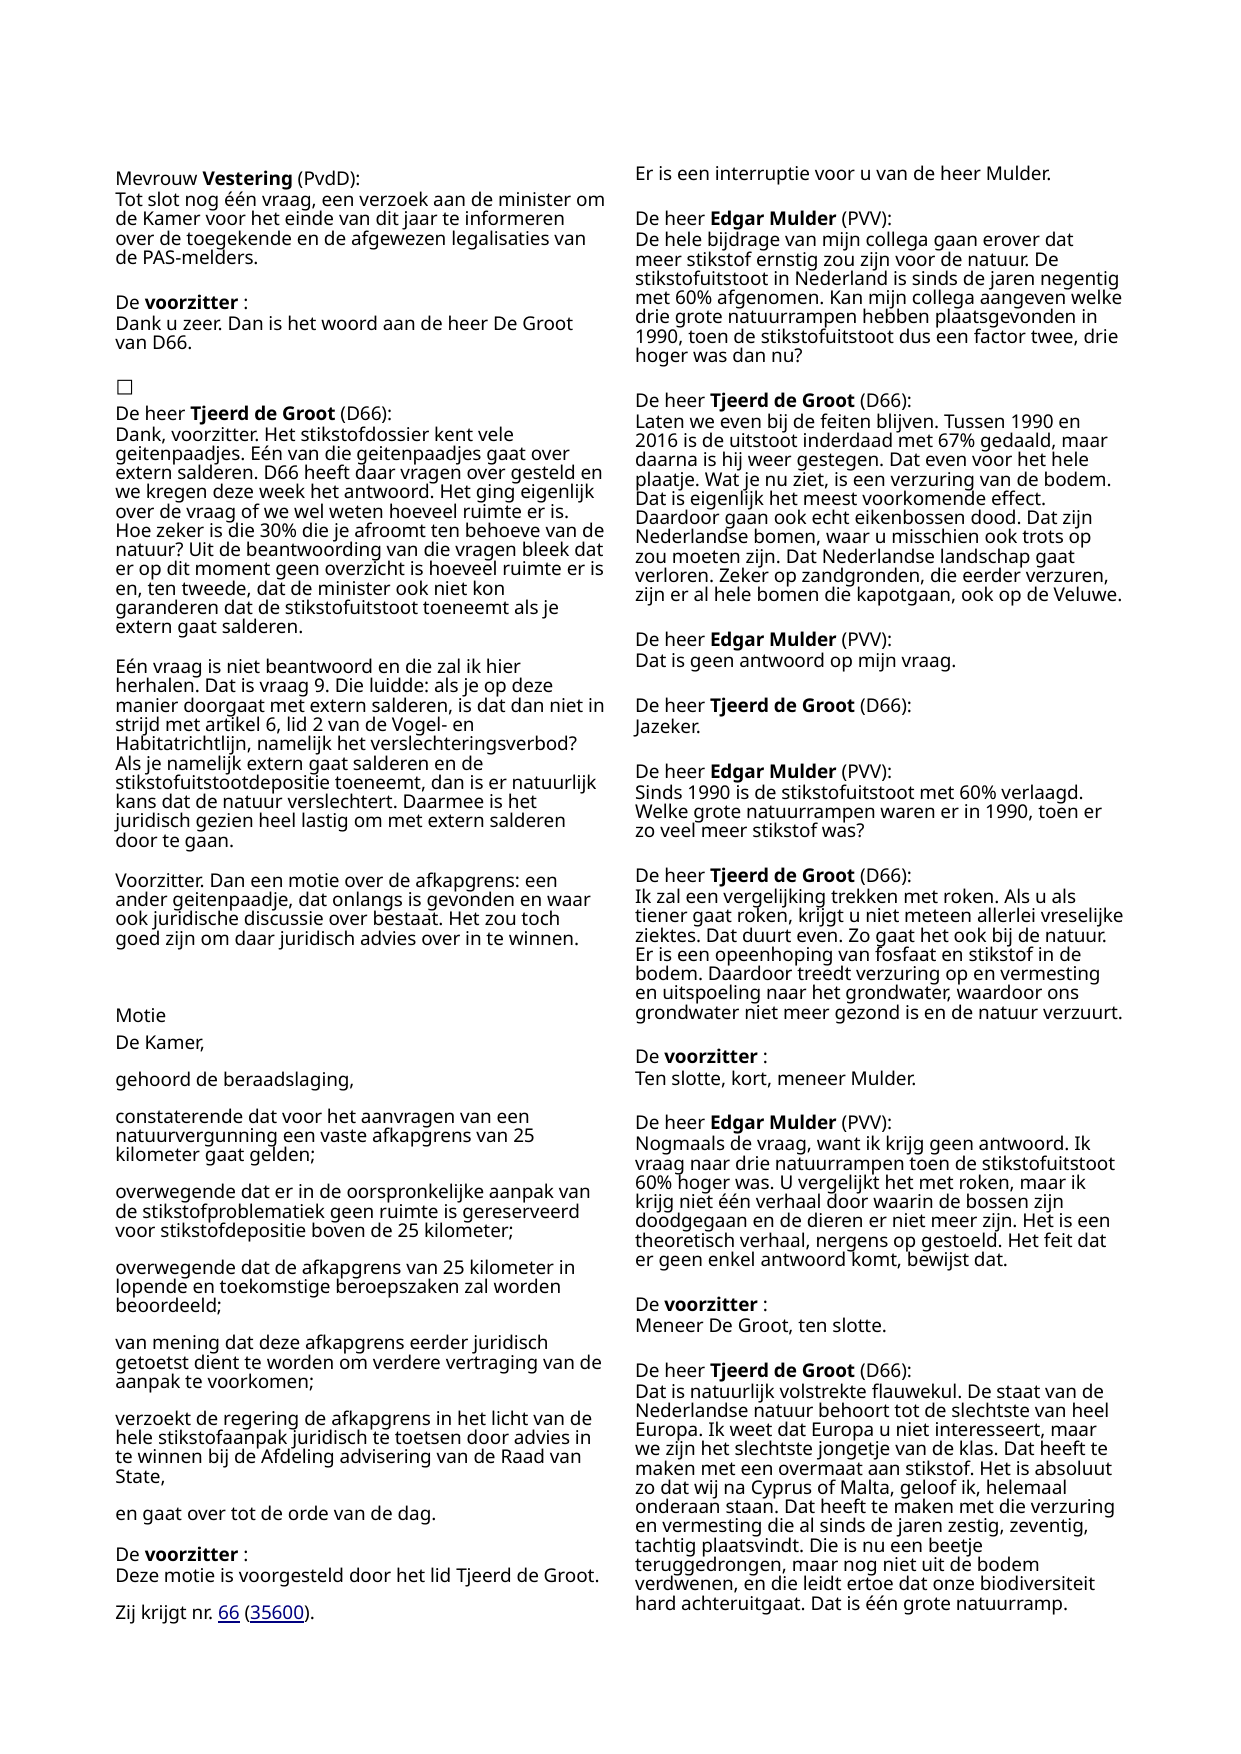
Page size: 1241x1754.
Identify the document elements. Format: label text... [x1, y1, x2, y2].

text De heer Tjeerd de Groot (D66): [635, 862, 1125, 888]
text Dank, voorzitter. Het stikstofdossier kent vele geitenpaadjes. Eén van die geitenpaadjes gaat over extern salderen. D66 heeft daar vragen over gesteld en we kregen deze week het antwoord. Het ging eigenlijk over de vraag of we wel weten hoeveel ruimte er is. Hoe zeker is die 30% die je afroomt ten behoeve van de natuur? Uit de beantwoording van die vragen bleek dat er op dit moment geen overzicht is hoeveel ruimte er is en, ten tweede, dat de minister ook niet kon garanderen dat de stikstofuitstoot toeneemt als je extern gaat salderen. [115, 426, 605, 637]
text De Kamer, [115, 1034, 605, 1053]
text Voorzitter. Dan een motie over de afkapgrens: een ander geitenpaadje, dat onlangs is gevonden en waar ook juridische discussie over bestaat. Het zou toch goed zijn om daar juridisch advies over in te winnen. [115, 872, 605, 949]
text De heer Edgar Mulder (PVV): [635, 1109, 1125, 1135]
text Meneer De Groot, ten slotte. [635, 1317, 1125, 1336]
text Tot slot nog één vraag, een verzoek aan de minister om de Kamer voor het einde van dit jaar te informeren over de toegekende en de afgewezen legalisaties van de PAS-melders. [115, 191, 605, 268]
text Motie [115, 1002, 605, 1028]
text De heer Tjeerd de Groot (D66): [635, 1357, 1125, 1383]
text De heer Edgar Mulder (PVV): [635, 626, 1125, 652]
text Nogmaals de vraag, want ik krijg geen antwoord. Ik vraag naar drie natuurrampen toen de stikstofuitstoot 60% hoger was. U vergelijkt het met roken, maar ik krijg niet één verhaal door waarin de bossen zijn doodgegaan en de dieren er niet meer zijn. Het is een theoretisch verhaal, nergens op gestoeld. Het feit dat er geen enkel antwoord komt, bewijst dat. [635, 1135, 1125, 1270]
text De voorzitter : [635, 1044, 1125, 1069]
text gehoord de beraadslaging, [115, 1071, 605, 1090]
text Laten we even bij de feiten blijven. Tussen 1990 en 2016 is de uitstoot inderdaad met 67% gedaald, maar daarna is hij weer gestegen. Dat even voor het hele plaatje. Wat je nu ziet, is een verzuring van de bodem. Dat is eigenlijk het meest voorkomende effect. Daardoor gaan ook echt eikenbossen dood. Dat zijn Nederlandse bomen, waar u misschien ook trots op zou moeten zijn. Dat Nederlandse landschap gaat verloren. Zeker op zandgronden, die eerder verzuren, zijn er al hele bomen die kapotgaan, ook op de Veluwe. [635, 413, 1125, 605]
text en gaat over tot de orde van de dag. [115, 1505, 605, 1524]
text De heer Tjeerd de Groot (D66): [115, 400, 605, 426]
text Dat is geen antwoord op mijn vraag. [635, 652, 1125, 671]
text van mening dat deze afkapgrens eerder juridisch getoetst dient te worden om verdere vertraging van de aanpak te voorkomen; [115, 1334, 605, 1392]
text De voorzitter : [635, 1291, 1125, 1317]
text Ik zal een vergelijking trekken met roken. Als u als tiener gaat roken, krijgt u niet meteen allerlei vreselijke ziektes. Dat duurt even. Zo gaat het ook bij de natuur. Er is een opeenhoping van fosfaat en stikstof in de bodem. Daardoor treedt verzuring op en vermesting en uitspoeling naar het grondwater, waardoor ons grondwater niet meer gezond is en de natuur verzuurt. [635, 888, 1125, 1023]
text verzoekt de regering de afkapgrens in het licht van de hele stikstofaanpak juridisch te toetsen door advies in te winnen bij de Afdeling advisering van de Raad van State, [115, 1410, 605, 1487]
text De hele bijdrage van mijn collega gaan erover dat meer stikstof ernstig zou zijn voor de natuur. De stikstofuitstoot in Nederland is sinds de jaren negentig met 60% afgenomen. Kan mijn collega aangeven welke drie grote natuurrampen hebben plaatsgevonden in 1990, toen de stikstofuitstoot dus een factor twee, drie hoger was dan nu? [635, 231, 1125, 366]
text De voorzitter : [115, 1542, 605, 1567]
text De heer Tjeerd de Groot (D66): [635, 387, 1125, 413]
text De voorzitter : [115, 289, 605, 315]
text Deze motie is voorgesteld door het lid Tjeerd de Groot. [115, 1567, 605, 1587]
text Dat is natuurlijk volstrekte flauwekul. De staat van de Nederlandse natuur behoort tot de slechtste van heel Europa. Ik weet dat Europa u niet interesseert, maar we zijn het slechtste jongetje van de klas. Dat heeft te maken met een overmaat aan stikstof. Het is absoluut zo dat wij na Cyprus of Malta, geloof ik, helemaal onderaan staan. Dat heeft te maken met die verzuring en vermesting die al sinds de jaren zestig, zeventig, tachtig plaatsvindt. Die is nu een beetje teruggedrongen, maar nog niet uit de bodem verdwenen, en die leidt ertoe dat onze biodiversiteit hard achteruitgaat. Dat is één grote natuurramp. [635, 1383, 1125, 1614]
text overwegende dat de afkapgrens van 25 kilometer in lopende en toekomstige beroepszaken zal worden beoordeeld; [115, 1259, 605, 1317]
text Ten slotte, kort, meneer Mulder. [635, 1069, 1125, 1089]
text Sinds 1990 is de stikstofuitstoot met 60% verlaagd. Welke grote natuurrampen waren er in 1990, toen er zo veel meer stikstof was? [635, 784, 1125, 841]
text De heer Tjeerd de Groot (D66): [635, 692, 1125, 718]
text Eén vraag is niet beantwoord en die zal ik hier herhalen. Dat is vraag 9. Die luidde: als je op deze manier doorgaat met extern salderen, is dat dan niet in strijd met artikel 6, lid 2 van de Vogel- en Habitatrichtlijn, namelijk het verslechteringsverbod? Als je namelijk extern gaat salderen en de stikstofuitstootdepositie toeneemt, dan is er natuurlijk kans dat de natuur verslechtert. Daarmee is het juridisch gezien heel lastig om met extern salderen door te gaan. [115, 658, 605, 851]
text De heer Edgar Mulder (PVV): [635, 206, 1125, 231]
text Zij krijgt nr. 66 (35600). [115, 1604, 605, 1624]
text Mevrouw Vestering (PvdD): [115, 165, 605, 191]
text ⬜ [115, 374, 605, 400]
text Jazeker. [635, 718, 1125, 737]
text De heer Edgar Mulder (PVV): [635, 758, 1125, 784]
text constaterende dat voor het aanvragen van een natuurvergunning een vaste afkapgrens van 25 kilometer gaat gelden; [115, 1108, 605, 1166]
text Dank u zeer. Dan is het woord aan de heer De Groot van D66. [115, 315, 605, 353]
text Er is een interruptie voor u van de heer Mulder. [635, 165, 1125, 185]
text overwegende dat er in de oorspronkelijke aanpak van de stikstofproblematiek geen ruimte is gereserveerd voor stikstofdepositie boven de 25 kilometer; [115, 1183, 605, 1241]
